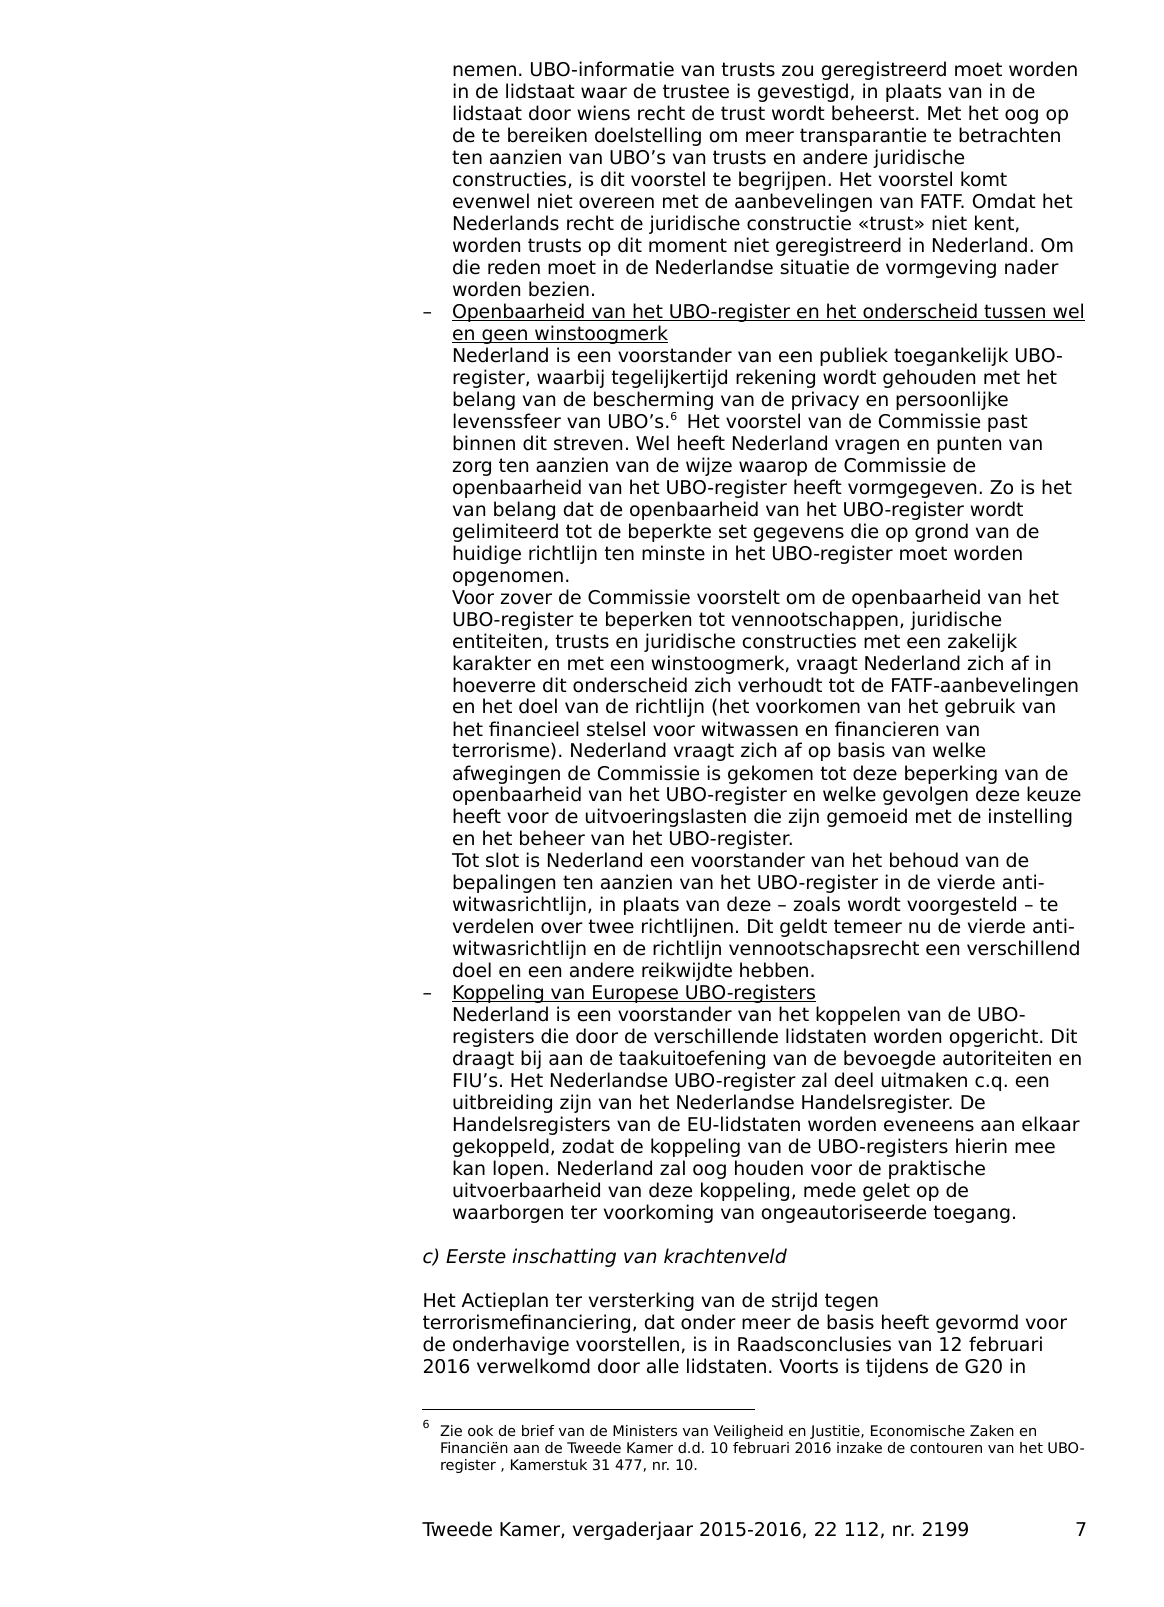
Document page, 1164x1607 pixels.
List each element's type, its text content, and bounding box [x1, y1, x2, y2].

text Nederland is een voorstander van het koppelen van de UBO-registers die door de verschillende lidstaten worden opgericht. Dit draagt bij aan de taakuitoefening van de bevoegde autoriteiten en FIU’s. Het Nederlandse UBO-register zal deel uitmaken c.q. een uitbreiding zijn van het Nederlandse Handelsregister. De Handelsregisters van de EU-lidstaten worden eveneens aan elkaar gekoppeld, zodat de koppeling van de UBO-registers hierin mee kan lopen. Nederland zal oog houden voor de praktische uitvoerbaarheid van deze koppeling, mede gelet op de waarborgen ter voorkoming van ongeautoriseerde toegang. [452, 1004, 1087, 1224]
text – Openbaarheid van het UBO-register en het onderscheid tussen wel en geen winstoogmerk [422, 301, 1087, 345]
text Tot slot is Nederland een voorstander van het behoud van de bepalingen ten aanzien van het UBO-register in de vierde anti-witwasrichtlijn, in plaats van deze – zoals wordt voorgesteld – te verdelen over twee richtlijnen. Dit geldt temeer nu de vierde anti-witwasrichtlijn en de richtlijn vennootschapsrecht een verschillend doel en een andere reikwijdte hebben. [452, 850, 1087, 982]
text nemen. UBO-informatie van trusts zou geregistreerd moet worden in de lidstaat waar de trustee is gevestigd, in plaats van in de lidstaat door wiens recht de trust wordt beheerst. Met het oog op de te bereiken doelstelling om meer transparantie te betrachten ten aanzien van UBO’s van trusts en andere juridische constructies, is dit voorstel te begrijpen. Het voorstel komt evenwel niet overeen met de aanbevelingen van FATF. Omdat het Nederlands recht de juridische constructie «trust» niet kent, worden trusts op dit moment niet geregistreerd in Nederland. Om die reden moet in de Nederlandse situatie de vormgeving nader worden bezien. [452, 59, 1087, 301]
subtitle c) Eerste inschatting van krachtenveld [422, 1246, 1087, 1268]
text Nederland is een voorstander van een publiek toegankelijk UBO-register, waarbij tegelijkertijd rekening wordt gehouden met het belang van de bescherming van de privacy en persoonlijke levenssfeer van UBO’s. Het voorstel van de Commissie past binnen dit streven. Wel heeft Nederland vragen en punten van zorg ten aanzien van de wijze waarop de Commissie de openbaarheid van het UBO-register heeft vormgegeven. Zo is het van belang dat de openbaarheid van het UBO-register wordt gelimiteerd tot de beperkte set gegevens die op grond van de huidige richtlijn ten minste in het UBO-register moet worden opgenomen. [452, 345, 1087, 587]
text Zie ook de brief van de Ministers van Veiligheid en Justitie, Economische Zaken en Financiën aan de Tweede Kamer d.d. 10 februari 2016 inzake de contouren van het UBO-register , Kamerstuk 31 477, nr. 10. [422, 1418, 1087, 1474]
text – Koppeling van Europese UBO-registers [422, 982, 1087, 1004]
text Het Actieplan ter versterking van de strijd tegen terrorismefinanciering, dat onder meer de basis heeft gevormd voor de onderhavige voorstellen, is in Raadsconclusies van 12 februari 2016 verwelkomd door alle lidstaten. Voorts is tijdens de G20 in [422, 1290, 1087, 1378]
text Voor zover de Commissie voorstelt om de openbaarheid van het UBO-register te beperken tot vennootschappen, juridische entiteiten, trusts en juridische constructies met een zakelijk karakter en met een winstoogmerk, vraagt Nederland zich af in hoeverre dit onderscheid zich verhoudt tot de FATF-aanbevelingen en het doel van de richtlijn (het voorkomen van het gebruik van het financieel stelsel voor witwassen en financieren van terrorisme). Nederland vraagt zich af op basis van welke afwegingen de Commissie is gekomen tot deze beperking van de openbaarheid van het UBO-register en welke gevolgen deze keuze heeft voor de uitvoeringslasten die zijn gemoeid met de instelling en het beheer van het UBO-register. [452, 587, 1087, 850]
